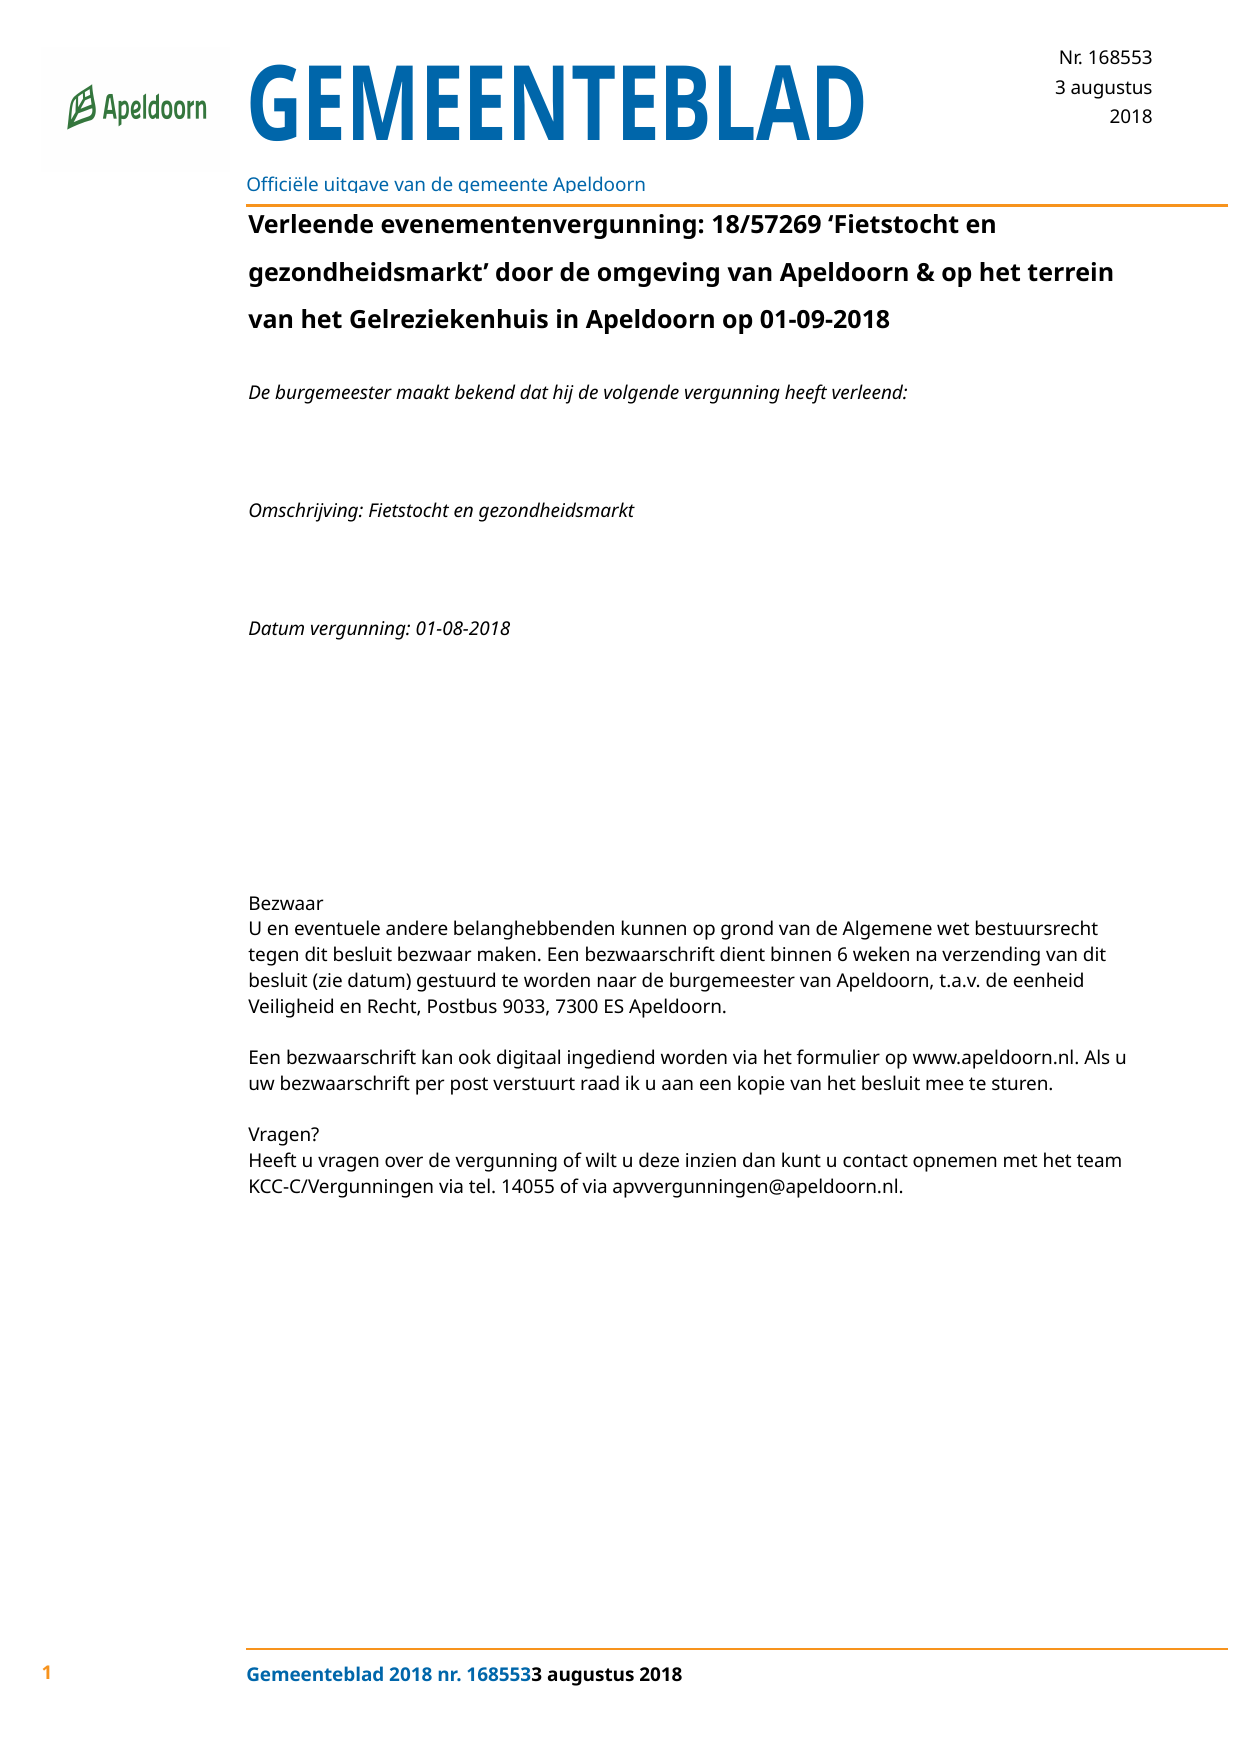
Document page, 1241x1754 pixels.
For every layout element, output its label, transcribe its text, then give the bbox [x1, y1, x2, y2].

text Omschrijving: Fietstocht en gezondheidsmarkt [248, 497, 1152, 523]
picture [41, 47, 231, 172]
text De burgemeester maakt bekend dat hij de volgende vergunning heeft verleend: [248, 379, 1152, 405]
text Bezwaar [248, 890, 1152, 916]
text Verleende evenementenvergunning: 18/57269 ‘Fietstocht en gezondheidsmarkt’ door de omgeving van Apeldoorn & op het terrein van het Gelreziekenhuis in Apeldoorn op 01-09-2018 [248, 207, 1152, 336]
text Datum vergunning: 01-08-2018 [248, 615, 1152, 640]
text U en eventuele andere belanghebbenden kunnen op grond van de Algemene wet bestuursrecht tegen dit besluit bezwaar maken. Een bezwaarschrift dient binnen 6 weken na verzending van dit besluit (zie datum) gestuurd te worden naar de burgemeester van Apeldoorn, t.a.v. de eenheid Veiligheid en Recht, Postbus 9033, 7300 ES Apeldoorn. [248, 916, 1152, 1018]
text Een bezwaarschrift kan ook digitaal ingediend worden via het formulier op www.apeldoorn.nl. Als u uw bezwaarschrift per post verstuurt raad ik u aan een kopie van het besluit mee te sturen. [248, 1044, 1152, 1096]
text Heeft u vragen over de vergunning of wilt u deze inzien dan kunt u contact opnemen met het team KCC-C/Vergunningen via tel. 14055 of via apvvergunningen@apeldoorn.nl. [248, 1147, 1152, 1199]
text Vragen? [248, 1121, 1152, 1147]
